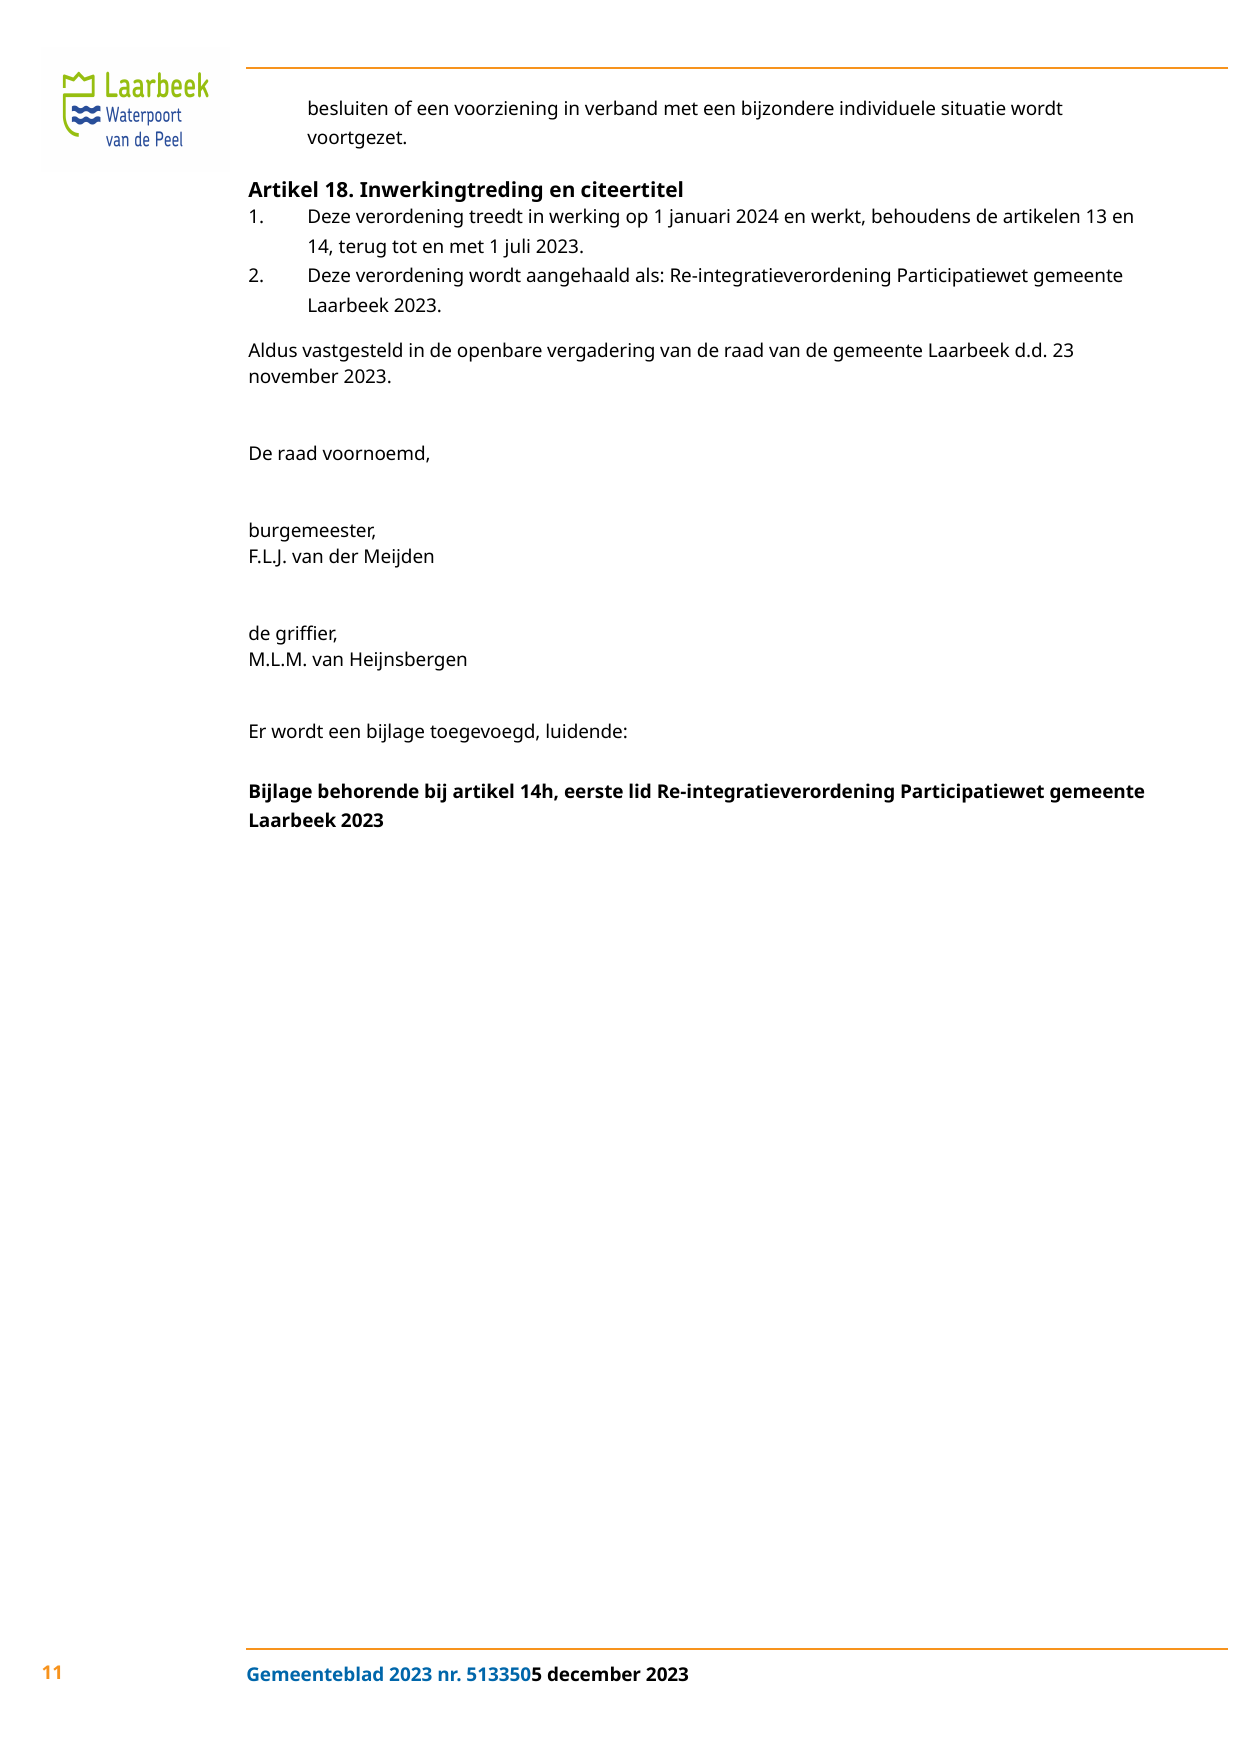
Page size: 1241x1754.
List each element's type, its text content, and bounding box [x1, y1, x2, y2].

text burgemeester, [248, 518, 1152, 543]
text Aldus vastgesteld in de openbare vergadering van de raad van de gemeente Laarbeek d.d. 23 november 2023. [248, 338, 1152, 389]
text F.L.J. van der Meijden [248, 543, 1152, 569]
list Deze verordening treedt in werking op 1 januari 2024 en werkt, behoudens de artikelen 13 en 14, terug tot en met 1 juli 2023. [248, 203, 1152, 258]
text de griffier, [248, 621, 1152, 646]
text Artikel 18. Inwerkingtreding en citeertitel [248, 175, 1152, 203]
list besluiten of een voorziening in verband met een bijzondere individuele situatie wordt voortgezet. [248, 95, 1152, 150]
text Er wordt een bijlage toegevoegd, luidende: [248, 719, 1152, 744]
text M.L.M. van Heijnsbergen [248, 646, 1152, 672]
text Bijlage behorende bij artikel 14h, eerste lid Re-integratieverordening Participatiewet gemeente Laarbeek 2023 [248, 778, 1152, 833]
list Deze verordening wordt aangehaald als: Re-integratieverordening Participatiewet gemeente Laarbeek 2023. [248, 262, 1152, 318]
text De raad voornoemd, [248, 441, 1152, 466]
picture [41, 47, 231, 172]
